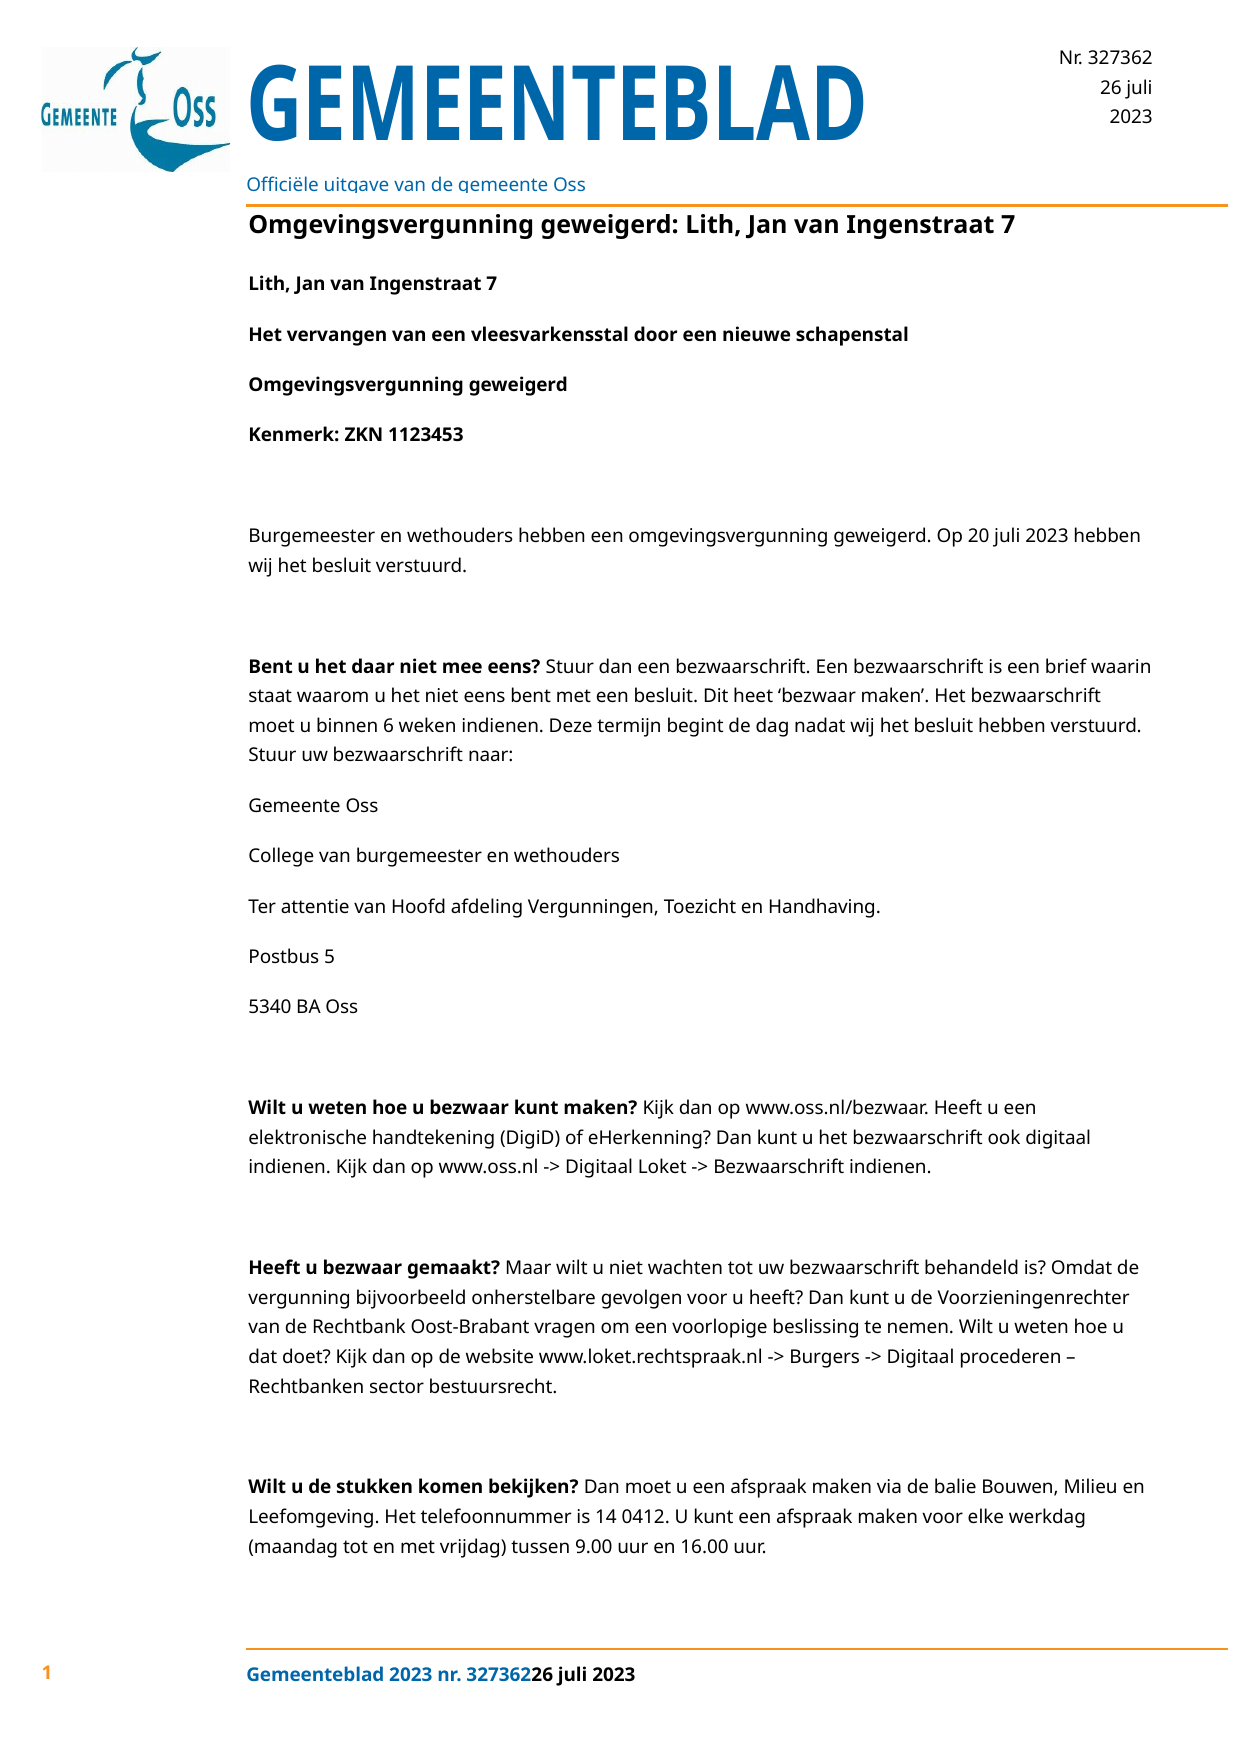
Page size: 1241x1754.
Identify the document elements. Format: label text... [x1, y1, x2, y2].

text Wilt u weten hoe u bezwaar kunt maken? Kijk dan op www.oss.nl/bezwaar. Heeft u een elektronische handtekening (DigiD) of eHerkenning? Dan kunt u het bezwaarschrift ook digitaal indienen. Kijk dan op www.oss.nl -> Digitaal Loket -> Bezwaarschrift indienen. [248, 1094, 1152, 1179]
text Bent u het daar niet mee eens? Stuur dan een bezwaarschrift. Een bezwaarschrift is een brief waarin staat waarom u het niet eens bent met een besluit. Dit heet ‘bezwaar maken’. Het bezwaarschrift moet u binnen 6 weken indienen. Deze termijn begint de dag nadat wij het besluit hebben verstuurd. Stuur uw bezwaarschrift naar: [248, 653, 1152, 767]
text Wilt u de stukken komen bekijken? Dan moet u een afspraak maken via de balie Bouwen, Milieu en Leefomgeving. Het telefoonnummer is 14 0412. U kunt een afspraak maken voor elke werkdag (maandag tot en met vrijdag) tussen 9.00 uur en 16.00 uur. [248, 1474, 1152, 1558]
picture [41, 47, 231, 172]
text Het vervangen van een vleesvarkensstal door een nieuwe schapenstal [248, 321, 1152, 346]
text Omgevingsvergunning geweigerd [248, 371, 1152, 397]
text 5340 BA Oss [248, 994, 1152, 1019]
text Postbus 5 [248, 943, 1152, 969]
text Gemeente Oss [248, 792, 1152, 818]
text Lith, Jan van Ingenstraat 7 [248, 270, 1152, 296]
text Omgevingsvergunning geweigerd: Lith, Jan van Ingenstraat 7 [248, 207, 1152, 241]
text Heeft u bezwaar gemaakt? Maar wilt u niet wachten tot uw bezwaarschrift behandeld is? Omdat de vergunning bijvoorbeeld onherstelbare gevolgen voor u heeft? Dan kunt u de Voorzieningenrechter van de Rechtbank Oost-Brabant vragen om een voorlopige beslissing te nemen. Wilt u weten hoe u dat doet? Kijk dan op de website www.loket.rechtspraak.nl -> Burgers -> Digitaal procederen – Rechtbanken sector bestuursrecht. [248, 1254, 1152, 1398]
text Kenmerk: ZKN 1123453 [248, 422, 1152, 447]
text Burgemeester en wethouders hebben een omgevingsvergunning geweigerd. Op 20 juli 2023 hebben wij het besluit verstuurd. [248, 522, 1152, 578]
text Ter attentie van Hoofd afdeling Vergunningen, Toezicht en Handhaving. [248, 893, 1152, 918]
text College van burgemeester en wethouders [248, 842, 1152, 868]
